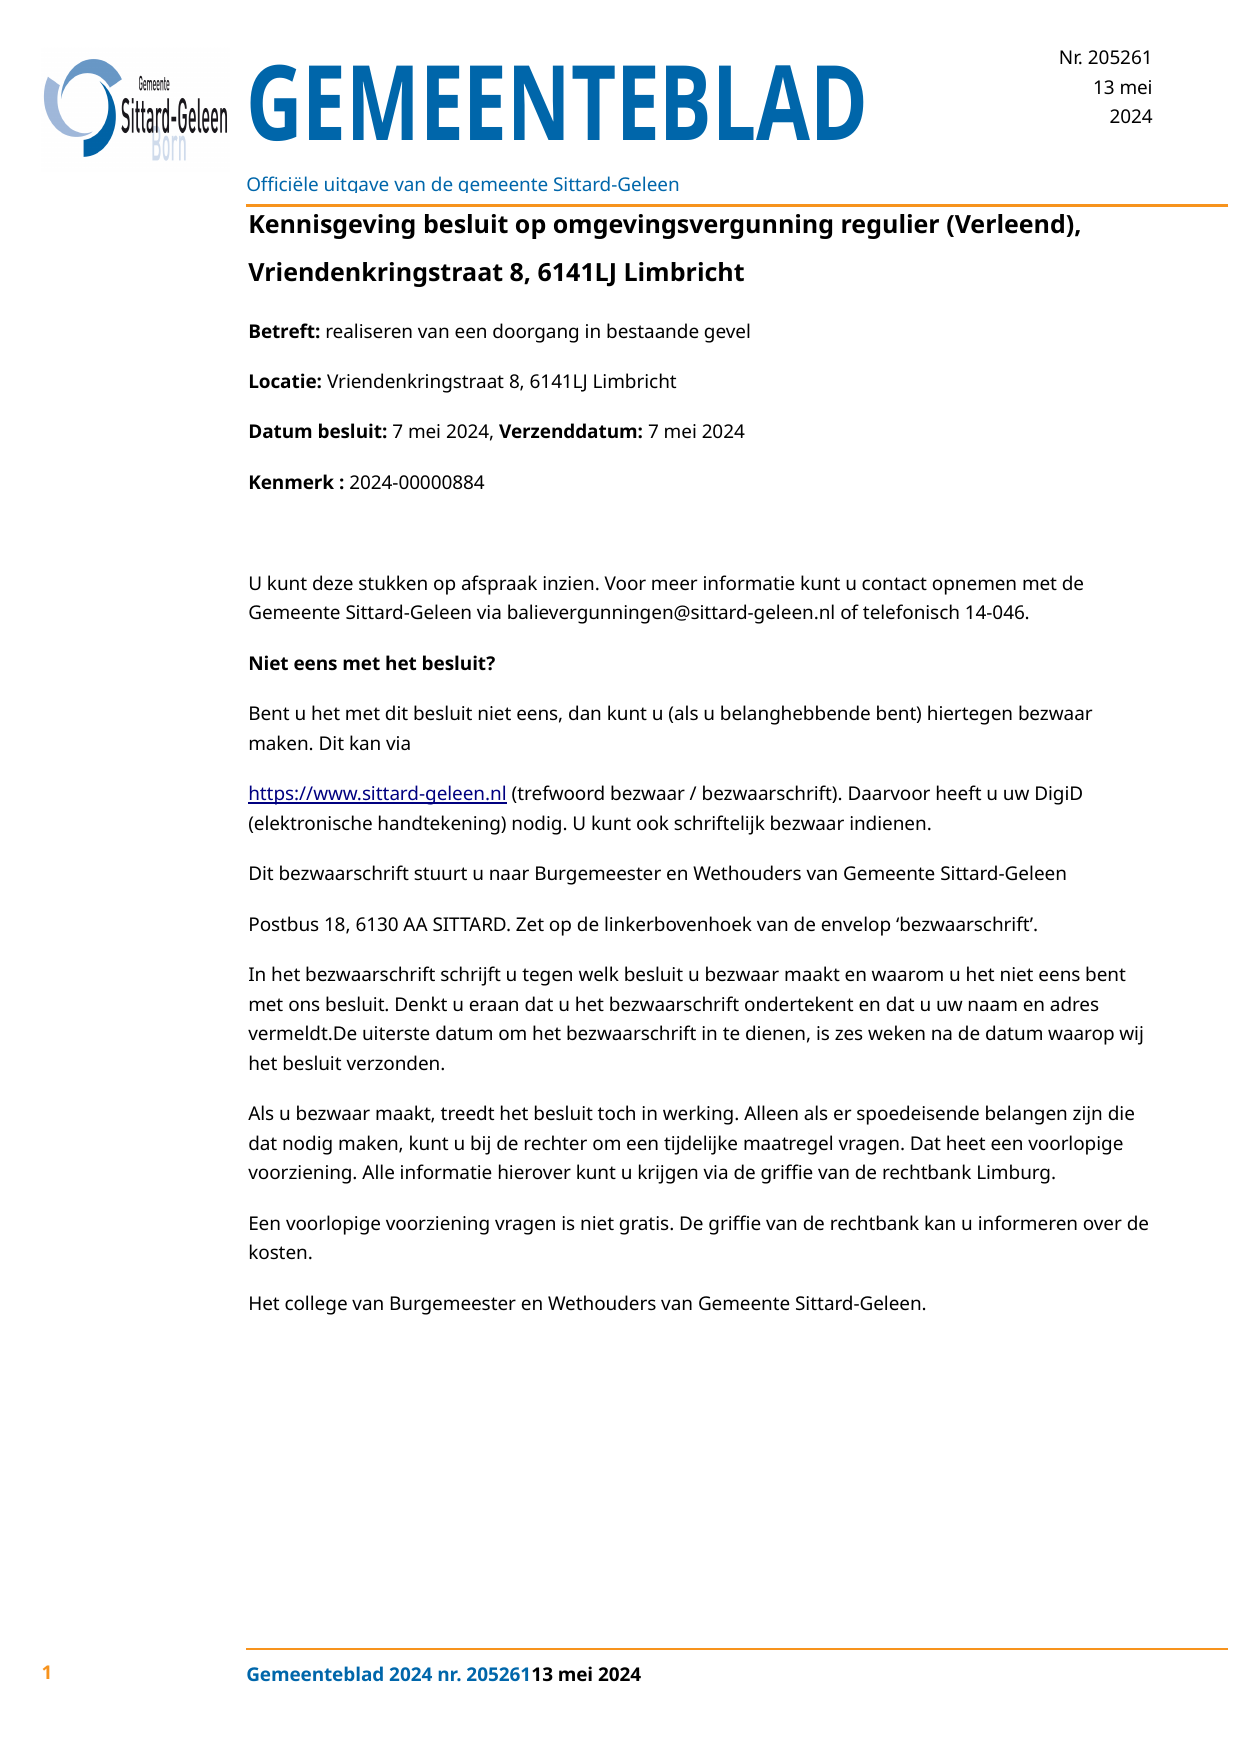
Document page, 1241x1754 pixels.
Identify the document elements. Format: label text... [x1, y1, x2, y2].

picture [41, 47, 231, 172]
text In het bezwaarschrift schrijft u tegen welk besluit u bezwaar maakt en waarom u het niet eens bent met ons besluit. Denkt u eraan dat u het bezwaarschrift ondertekent en dat u uw naam en adres vermeldt.De uiterste datum om het bezwaarschrift in te dienen, is zes weken na de datum waarop wij het besluit verzonden. [248, 961, 1152, 1076]
text Locatie: Vriendenkringstraat 8, 6141LJ Limbricht [248, 368, 1152, 394]
text Als u bezwaar maakt, treedt het besluit toch in werking. Alleen als er spoedeisende belangen zijn die dat nodig maken, kunt u bij de rechter om een tijdelijke maatregel vragen. Dat heet een voorlopige voorziening. Alle informatie hierover kunt u krijgen via de griffie van de rechtbank Limburg. [248, 1100, 1152, 1185]
text Een voorlopige voorziening vragen is niet gratis. De griffie van de rechtbank kan u informeren over de kosten. [248, 1210, 1152, 1265]
text Het college van Burgemeester en Wethouders van Gemeente Sittard-Geleen. [248, 1290, 1152, 1316]
text Datum besluit: 7 mei 2024, Verzenddatum: 7 mei 2024 [248, 419, 1152, 444]
text Postbus 18, 6130 AA SITTARD. Zet op de linkerbovenhoek van de envelop ‘bezwaarschrift’. [248, 911, 1152, 937]
text Betreft: realiseren van een doorgang in bestaande gevel [248, 318, 1152, 344]
text U kunt deze stukken op afspraak inzien. Voor meer informatie kunt u contact opnemen met de Gemeente Sittard-Geleen via balievergunningen@sittard-geleen.nl of telefonisch 14-046. [248, 570, 1152, 625]
text Kenmerk : 2024-00000884 [248, 469, 1152, 495]
text Bent u het met dit besluit niet eens, dan kunt u (als u belanghebbende bent) hiertegen bezwaar maken. Dit kan via [248, 700, 1152, 756]
text Dit bezwaarschrift stuurt u naar Burgemeester en Wethouders van Gemeente Sittard-Geleen [248, 860, 1152, 886]
text Kennisgeving besluit op omgevingsvergunning regulier (Verleend), Vriendenkringstraat 8, 6141LJ Limbricht [248, 207, 1152, 288]
text https://www.sittard-geleen.nl (trefwoord bezwaar / bezwaarschrift). Daarvoor heeft u uw DigiD (elektronische handtekening) nodig. U kunt ook schriftelijk bezwaar indienen. [248, 780, 1152, 836]
text Niet eens met het besluit? [248, 650, 1152, 676]
